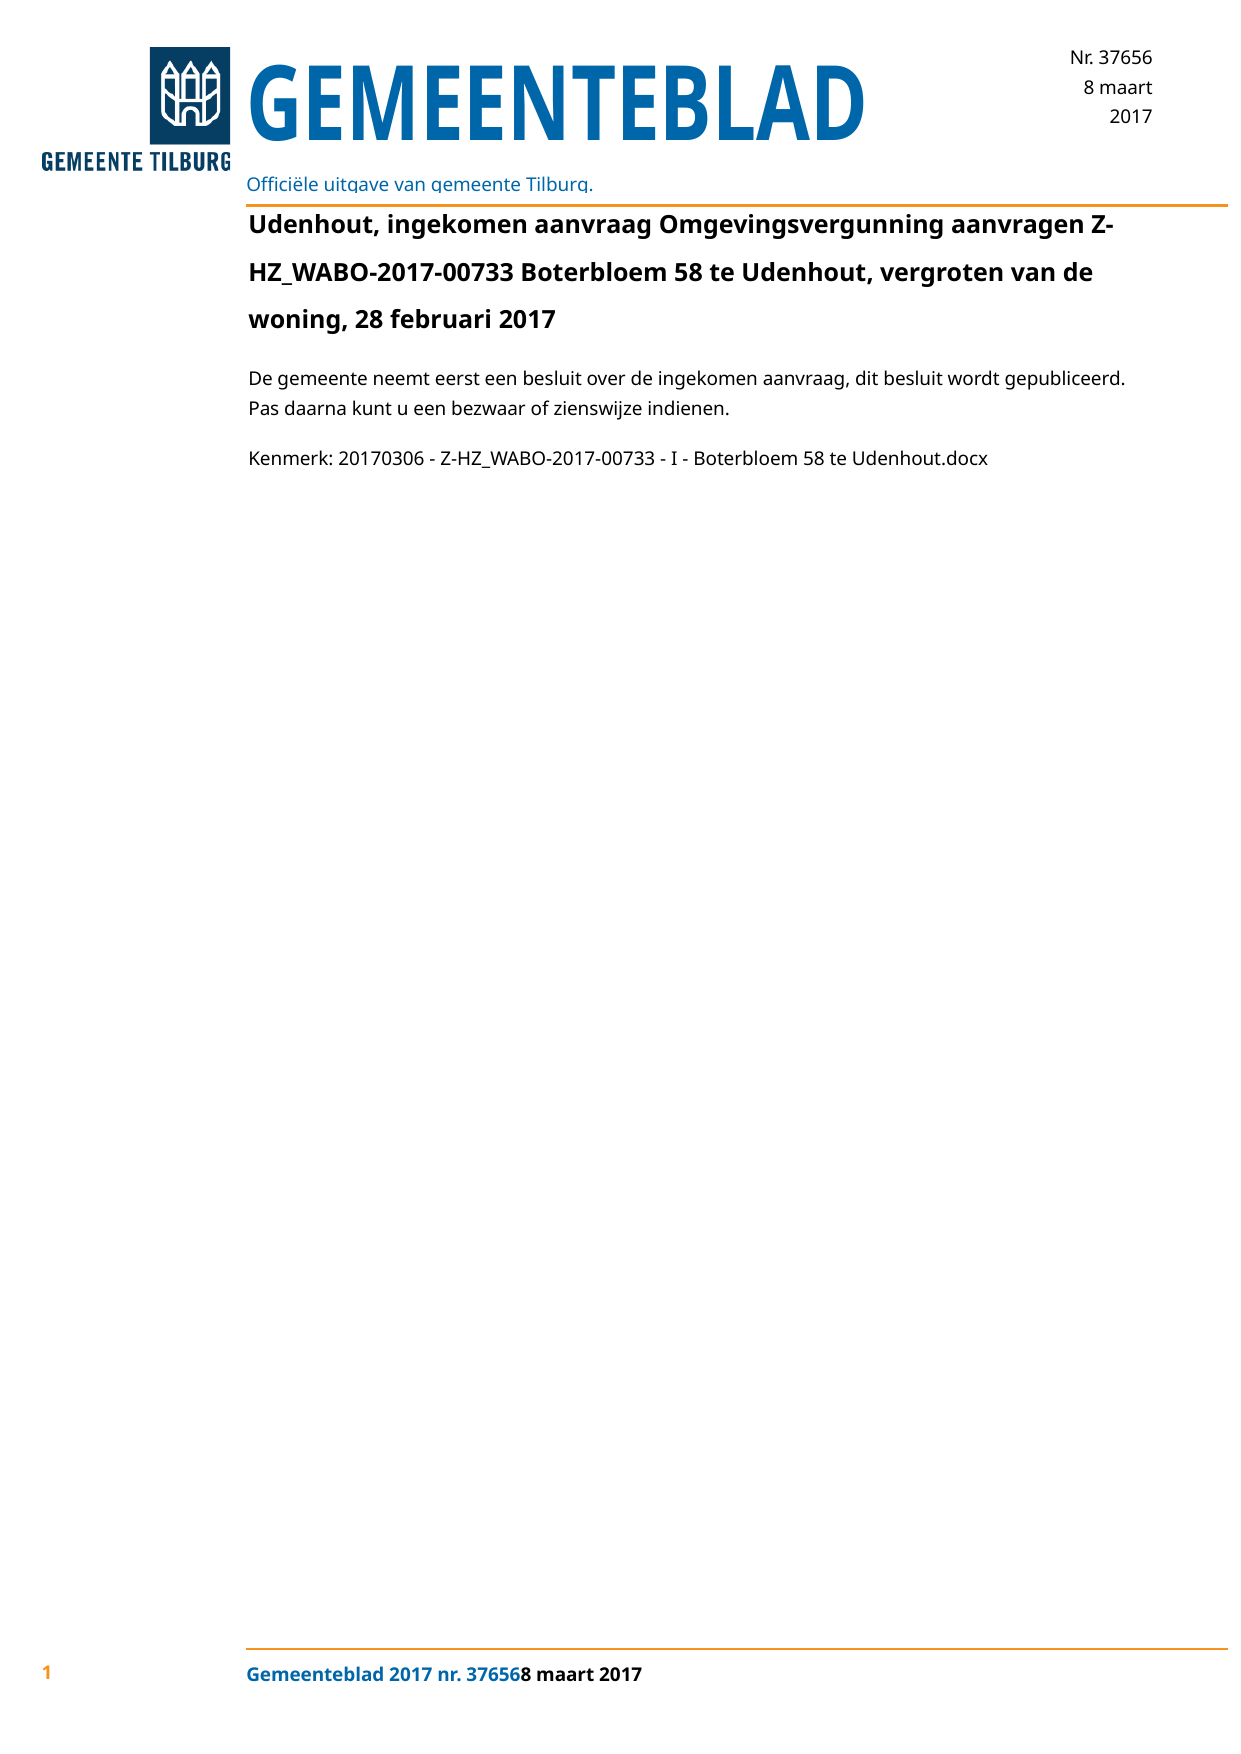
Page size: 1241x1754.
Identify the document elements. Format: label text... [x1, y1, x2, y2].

picture [41, 47, 231, 172]
text Udenhout, ingekomen aanvraag Omgevingsvergunning aanvragen Z-HZ_WABO-2017-00733 Boterbloem 58 te Udenhout, vergroten van de woning, 28 februari 2017 [248, 207, 1152, 336]
text Kenmerk: 20170306 - Z-HZ_WABO-2017-00733 - I - Boterbloem 58 te Udenhout.docx [248, 446, 1152, 471]
text De gemeente neemt eerst een besluit over de ingekomen aanvraag, dit besluit wordt gepubliceerd. Pas daarna kunt u een bezwaar of zienswijze indienen. [248, 366, 1152, 421]
